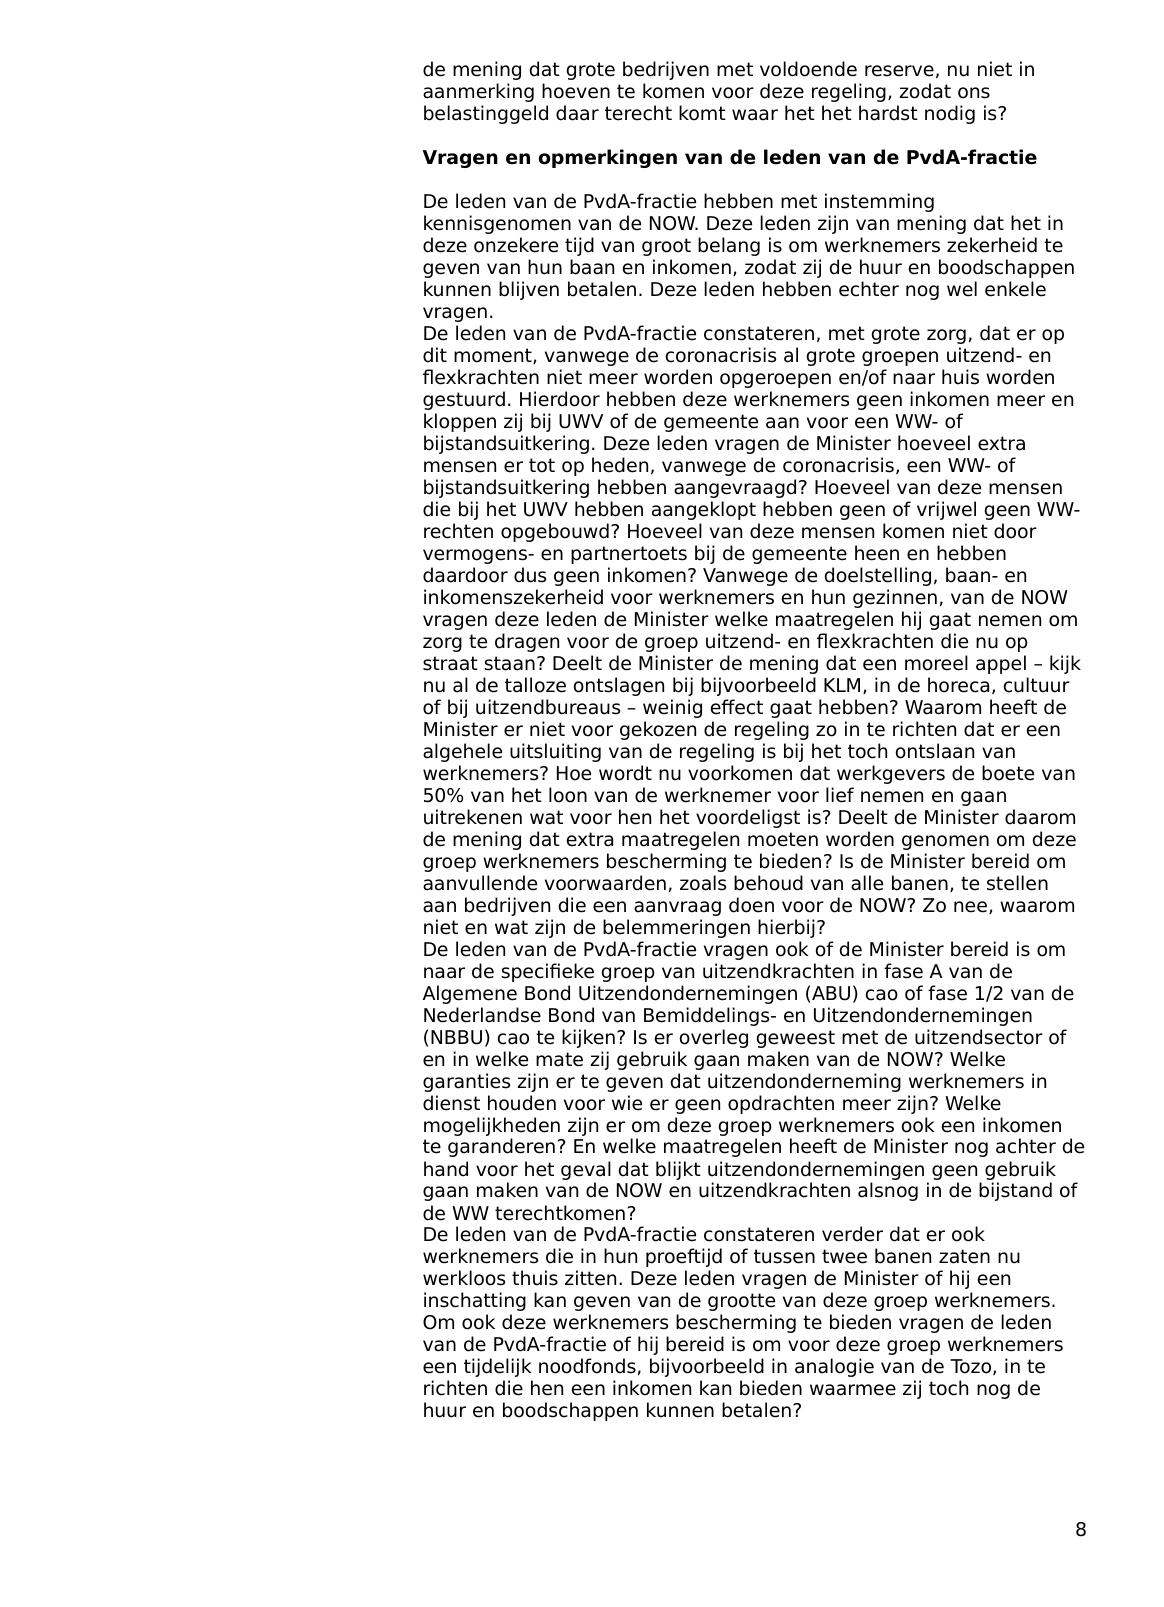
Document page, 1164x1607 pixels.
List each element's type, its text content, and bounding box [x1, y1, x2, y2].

text De leden van de PvdA-fractie constateren, met grote zorg, dat er op dit moment, vanwege de coronacrisis al grote groepen uitzend- en flexkrachten niet meer worden opgeroepen en/of naar huis worden gestuurd. Hierdoor hebben deze werknemers geen inkomen meer en kloppen zij bij UWV of de gemeente aan voor een WW- of bijstandsuitkering. Deze leden vragen de Minister hoeveel extra mensen er tot op heden, vanwege de coronacrisis, een WW- of bijstandsuitkering hebben aangevraagd? Hoeveel van deze mensen die bij het UWV hebben aangeklopt hebben geen of vrijwel geen WW-rechten opgebouwd? Hoeveel van deze mensen komen niet door vermogens- en partnertoets bij de gemeente heen en hebben daardoor dus geen inkomen? Vanwege de doelstelling, baan- en inkomenszekerheid voor werknemers en hun gezinnen, van de NOW vragen deze leden de Minister welke maatregelen hij gaat nemen om zorg te dragen voor de groep uitzend- en flexkrachten die nu op straat staan? Deelt de Minister de mening dat een moreel appel – kijk nu al de talloze ontslagen bij bijvoorbeeld KLM, in de horeca, cultuur of bij uitzendbureaus – weinig effect gaat hebben? Waarom heeft de Minister er niet voor gekozen de regeling zo in te richten dat er een algehele uitsluiting van de regeling is bij het toch ontslaan van werknemers? Hoe wordt nu voorkomen dat werkgevers de boete van 50% van het loon van de werknemer voor lief nemen en gaan uitrekenen wat voor hen het voordeligst is? Deelt de Minister daarom de mening dat extra maatregelen moeten worden genomen om deze groep werknemers bescherming te bieden? Is de Minister bereid om aanvullende voorwaarden, zoals behoud van alle banen, te stellen aan bedrijven die een aanvraag doen voor de NOW? Zo nee, waarom niet en wat zijn de belemmeringen hierbij? [422, 323, 1087, 939]
subtitle Vragen en opmerkingen van de leden van de PvdA-fractie [422, 147, 1087, 169]
text De leden van de PvdA-fractie vragen ook of de Minister bereid is om naar de specifieke groep van uitzendkrachten in fase A van de Algemene Bond Uitzendondernemingen (ABU) cao of fase 1/2 van de Nederlandse Bond van Bemiddelings- en Uitzendondernemingen (NBBU) cao te kijken? Is er overleg geweest met de uitzendsector of en in welke mate zij gebruik gaan maken van de NOW? Welke garanties zijn er te geven dat uitzendonderneming werknemers in dienst houden voor wie er geen opdrachten meer zijn? Welke mogelijkheden zijn er om deze groep werknemers ook een inkomen te garanderen? En welke maatregelen heeft de Minister nog achter de hand voor het geval dat blijkt uitzendondernemingen geen gebruik gaan maken van de NOW en uitzendkrachten alsnog in de bijstand of de WW terechtkomen? [422, 939, 1087, 1224]
text De leden van de PvdA-fractie constateren verder dat er ook werknemers die in hun proeftijd of tussen twee banen zaten nu werkloos thuis zitten. Deze leden vragen de Minister of hij een inschatting kan geven van de grootte van deze groep werknemers. Om ook deze werknemers bescherming te bieden vragen de leden van de PvdA-fractie of hij bereid is om voor deze groep werknemers een tijdelijk noodfonds, bijvoorbeeld in analogie van de Tozo, in te richten die hen een inkomen kan bieden waarmee zij toch nog de huur en boodschappen kunnen betalen? [422, 1224, 1087, 1422]
text De leden van de PvdA-fractie hebben met instemming kennisgenomen van de NOW. Deze leden zijn van mening dat het in deze onzekere tijd van groot belang is om werknemers zekerheid te geven van hun baan en inkomen, zodat zij de huur en boodschappen kunnen blijven betalen. Deze leden hebben echter nog wel enkele vragen. [422, 191, 1087, 323]
text de mening dat grote bedrijven met voldoende reserve, nu niet in aanmerking hoeven te komen voor deze regeling, zodat ons belastinggeld daar terecht komt waar het het hardst nodig is? [422, 59, 1087, 125]
